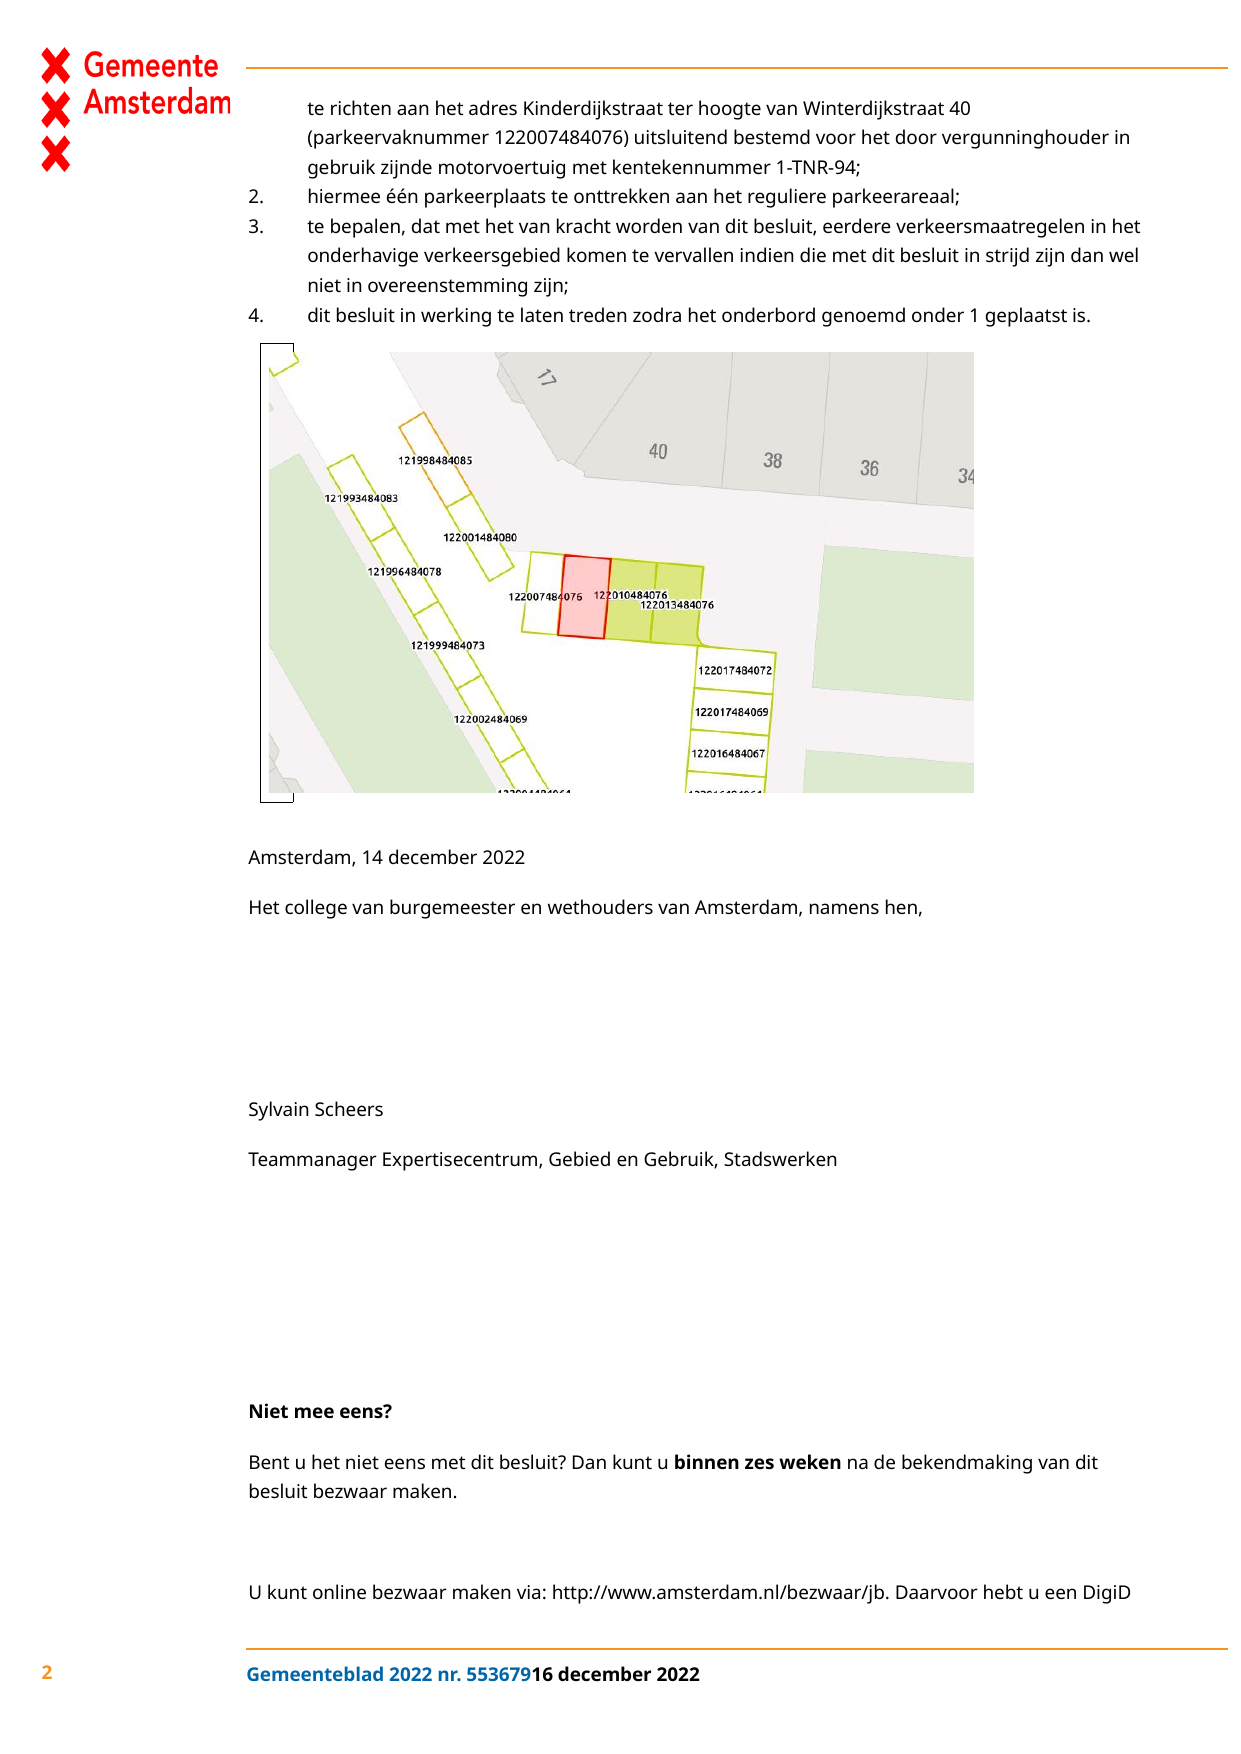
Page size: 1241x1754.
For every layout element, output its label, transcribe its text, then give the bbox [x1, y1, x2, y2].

picture [268, 352, 974, 793]
text U kunt online bezwaar maken via: http://www.amsterdam.nl/bezwaar/jb. Daarvoor hebt u een DigiD [248, 1579, 1152, 1605]
picture [41, 47, 231, 172]
text Teammanager Expertisecentrum, Gebied en Gebruik, Stadswerken [248, 1146, 1152, 1172]
text Sylvain Scheers [248, 1096, 1152, 1122]
list hiermee één parkeerplaats te onttrekken aan het reguliere parkeerareaal; [248, 183, 1152, 209]
text Bent u het niet eens met dit besluit? Dan kunt u binnen zes weken na de bekendmaking van dit besluit bezwaar maken. [248, 1449, 1152, 1504]
text Niet mee eens? [248, 1398, 1152, 1424]
list te richten aan het adres Kinderdijkstraat ter hoogte van Winterdijkstraat 40 (parkeervaknummer 122007484076) uitsluitend bestemd voor het door vergunninghouder in gebruik zijnde motorvoertuig met kentekennummer 1-TNR-94; [248, 95, 1152, 180]
text Het college van burgemeester en wethouders van Amsterdam, namens hen, [248, 894, 1152, 920]
list dit besluit in werking te laten treden zodra het onderbord genoemd onder 1 geplaatst is. [248, 302, 1152, 328]
list te bepalen, dat met het van kracht worden van dit besluit, eerdere verkeersmaatregelen in het onderhavige verkeersgebied komen te vervallen indien die met dit besluit in strijd zijn dan wel niet in overeenstemming zijn; [248, 213, 1152, 298]
text Amsterdam, 14 december 2022 [248, 844, 1152, 870]
